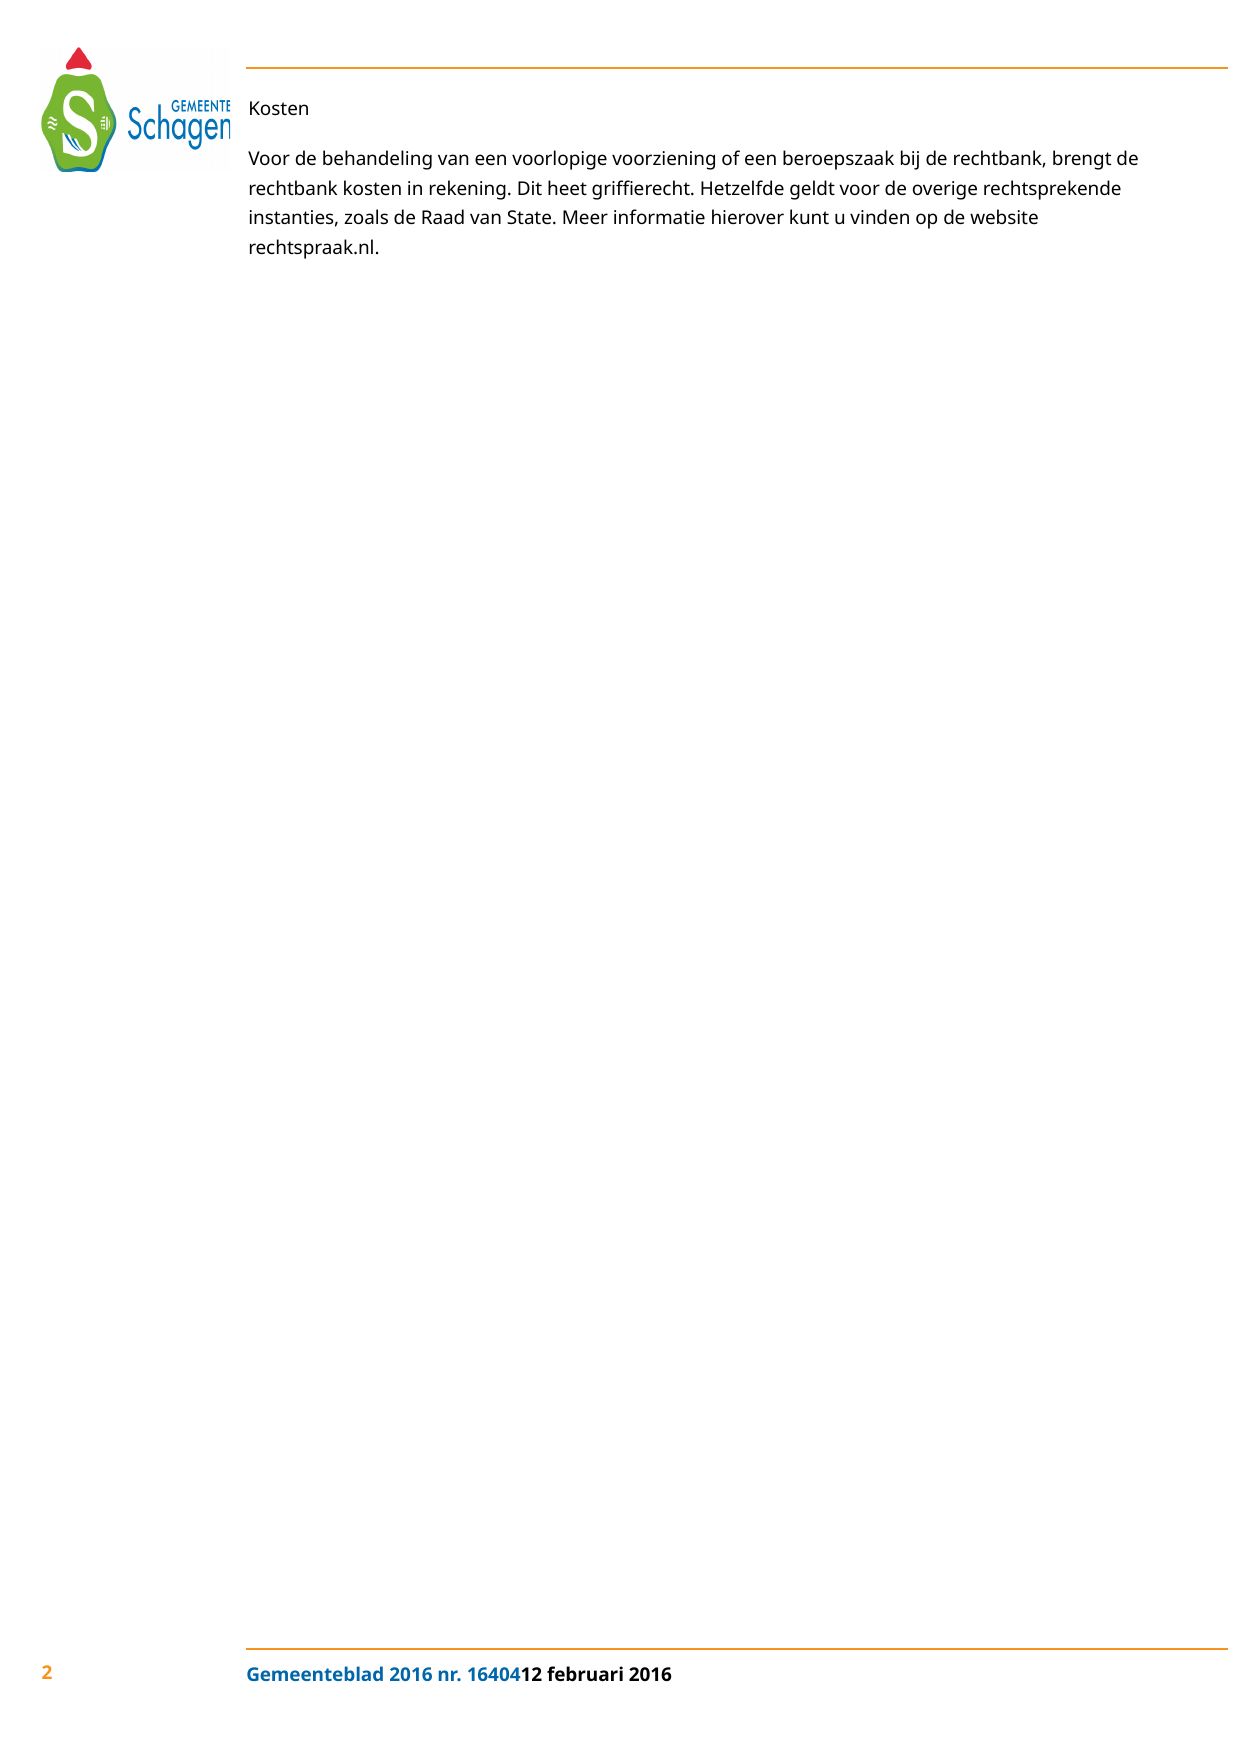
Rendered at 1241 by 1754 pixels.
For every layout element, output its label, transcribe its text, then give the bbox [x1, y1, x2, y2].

text Voor de behandeling van een voorlopige voorziening of een beroepszaak bij de rechtbank, brengt de rechtbank kosten in rekening. Dit heet griffierecht. Hetzelfde geldt voor de overige rechtsprekende instanties, zoals de Raad van State. Meer informatie hierover kunt u vinden op de website rechtspraak.nl. [248, 145, 1152, 260]
text Kosten [248, 95, 1152, 121]
picture [41, 47, 231, 172]
